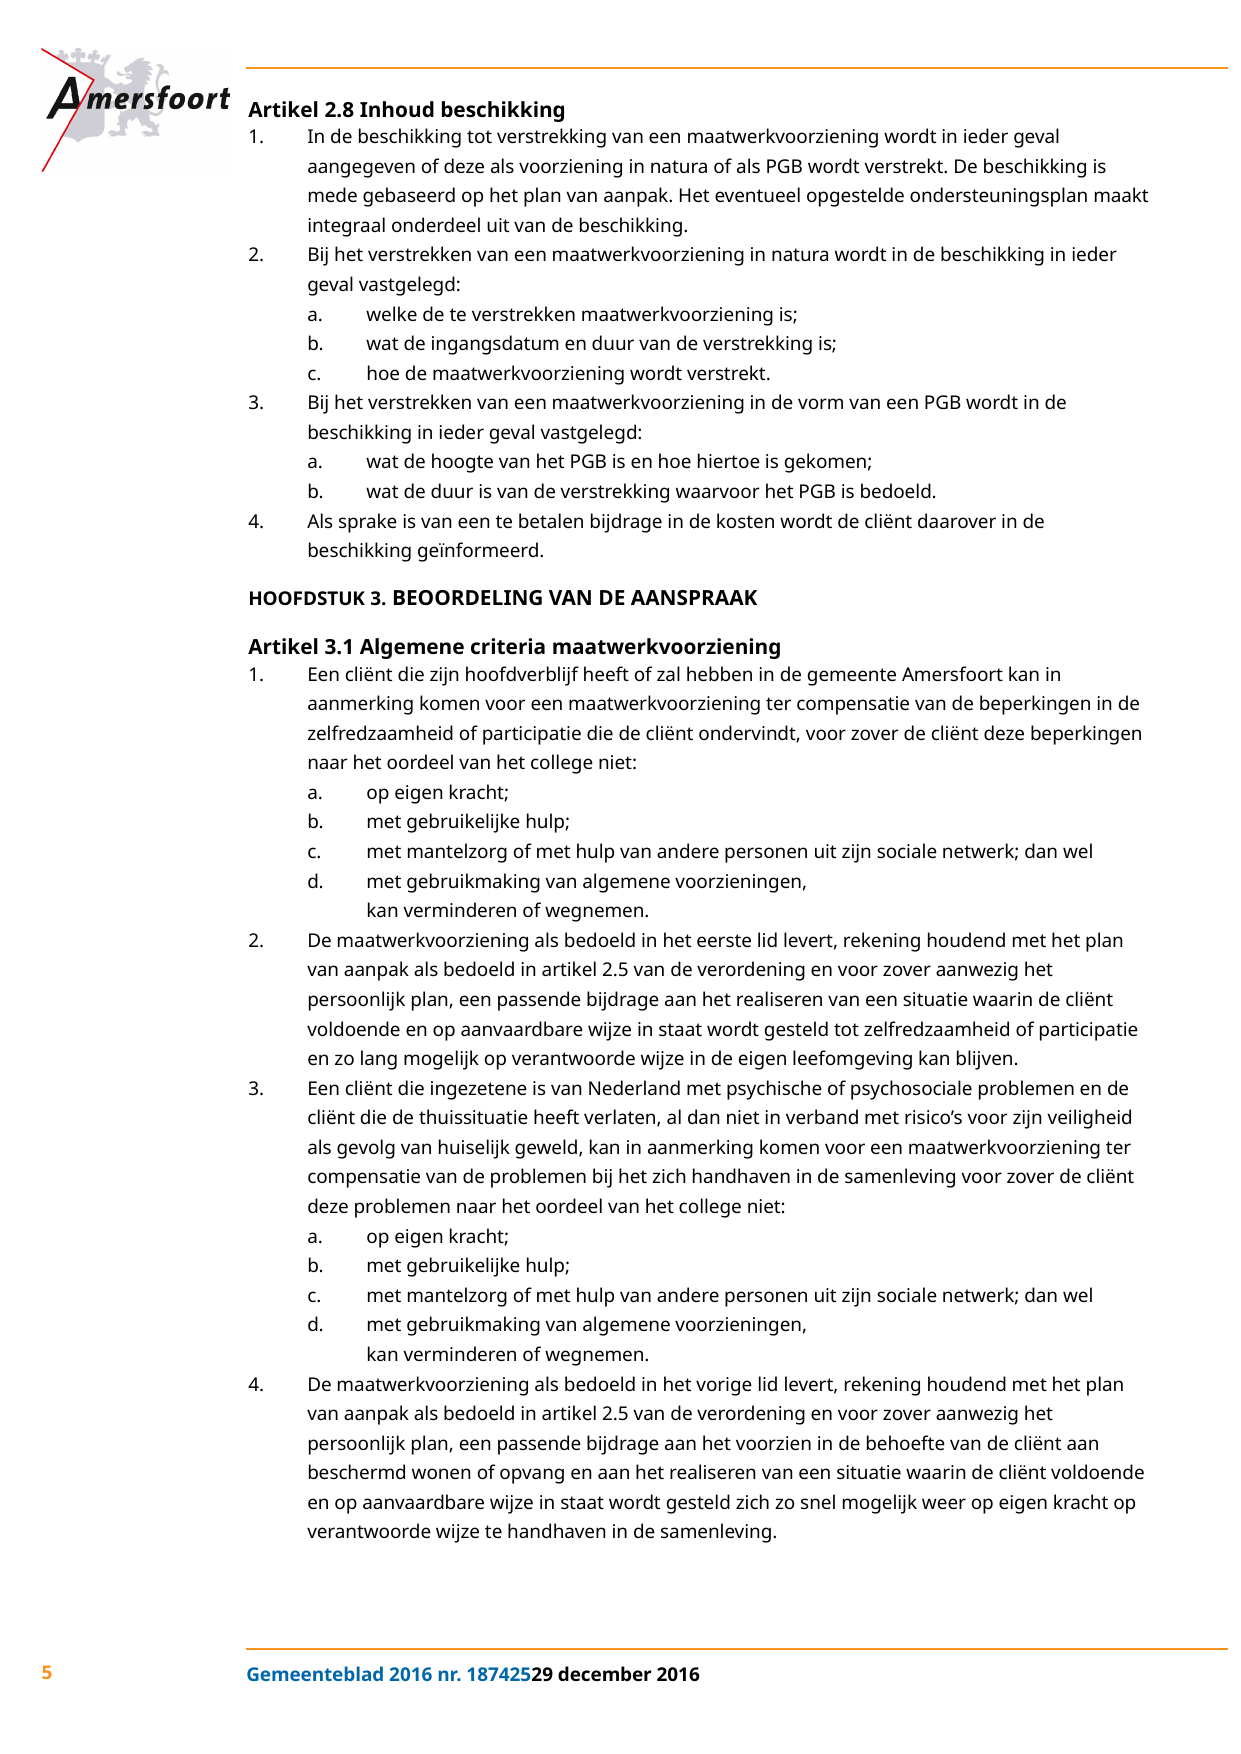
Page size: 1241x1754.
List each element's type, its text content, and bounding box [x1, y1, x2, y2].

list hoe de maatwerkvoorziening wordt verstrekt. [307, 360, 1152, 386]
list met gebruikmaking van algemene voorzieningen, [307, 868, 1152, 893]
text Artikel 2.8 Inhoud beschikking [248, 95, 1152, 123]
list met gebruikelijke hulp; [307, 1252, 1152, 1278]
list De maatwerkvoorziening als bedoeld in het eerste lid levert, rekening houdend met het plan van aanpak als bedoeld in artikel 2.5 van de verordening en voor zover aanwezig het persoonlijk plan, een passende bijdrage aan het realiseren van een situatie waarin de cliënt voldoende en op aanvaardbare wijze in staat wordt gesteld tot zelfredzaamheid of participatie en zo lang mogelijk op verantwoorde wijze in de eigen leefomgeving kan blijven. [248, 927, 1152, 1071]
text HOOFDSTUK 3. BEOORDELING VAN DE AANSPRAAK [248, 583, 1152, 611]
list De maatwerkvoorziening als bedoeld in het vorige lid levert, rekening houdend met het plan van aanpak als bedoeld in artikel 2.5 van de verordening en voor zover aanwezig het persoonlijk plan, een passende bijdrage aan het voorzien in de behoefte van de cliënt aan beschermd wonen of opvang en aan het realiseren van een situatie waarin de cliënt voldoende en op aanvaardbare wijze in staat wordt gesteld zich zo snel mogelijk weer op eigen kracht op verantwoorde wijze te handhaven in de samenleving. [248, 1371, 1152, 1544]
list Een cliënt die zijn hoofdverblijf heeft of zal hebben in de gemeente Amersfoort kan in aanmerking komen voor een maatwerkvoorziening ter compensatie van de beperkingen in de zelfredzaamheid of participatie die de cliënt ondervindt, voor zover de cliënt deze beperkingen naar het oordeel van het college niet: [248, 661, 1152, 775]
list Bij het verstrekken van een maatwerkvoorziening in natura wordt in de beschikking in ieder geval vastgelegd: [248, 242, 1152, 297]
list met gebruikmaking van algemene voorzieningen, [307, 1312, 1152, 1337]
list kan verminderen of wegnemen. [307, 897, 1152, 923]
list op eigen kracht; [307, 779, 1152, 805]
list In de beschikking tot verstrekking van een maatwerkvoorziening wordt in ieder geval aangegeven of deze als voorziening in natura of als PGB wordt verstrekt. De beschikking is mede gebaseerd op het plan van aanpak. Het eventueel opgestelde ondersteuningsplan maakt integraal onderdeel uit van de beschikking. [248, 123, 1152, 238]
list met mantelzorg of met hulp van andere personen uit zijn sociale netwerk; dan wel [307, 838, 1152, 864]
list met gebruikelijke hulp; [307, 809, 1152, 834]
list Bij het verstrekken van een maatwerkvoorziening in de vorm van een PGB wordt in de beschikking in ieder geval vastgelegd: [248, 389, 1152, 445]
picture [41, 47, 231, 172]
list Een cliënt die ingezetene is van Nederland met psychische of psychosociale problemen en de cliënt die de thuissituatie heeft verlaten, al dan niet in verband met risico’s voor zijn veiligheid als gevolg van huiselijk geweld, kan in aanmerking komen voor een maatwerkvoorziening ter compensatie van de problemen bij het zich handhaven in de samenleving voor zover de cliënt deze problemen naar het oordeel van het college niet: [248, 1075, 1152, 1219]
list welke de te verstrekken maatwerkvoorziening is; [307, 301, 1152, 326]
list op eigen kracht; [307, 1223, 1152, 1248]
list met mantelzorg of met hulp van andere personen uit zijn sociale netwerk; dan wel [307, 1282, 1152, 1308]
list kan verminderen of wegnemen. [307, 1341, 1152, 1367]
list wat de ingangsdatum en duur van de verstrekking is; [307, 330, 1152, 356]
list Als sprake is van een te betalen bijdrage in de kosten wordt de cliënt daarover in de beschikking geïnformeerd. [248, 508, 1152, 563]
list wat de hoogte van het PGB is en hoe hiertoe is gekomen; [307, 449, 1152, 474]
text Artikel 3.1 Algemene criteria maatwerkvoorziening [248, 632, 1152, 661]
list wat de duur is van de verstrekking waarvoor het PGB is bedoeld. [307, 478, 1152, 504]
